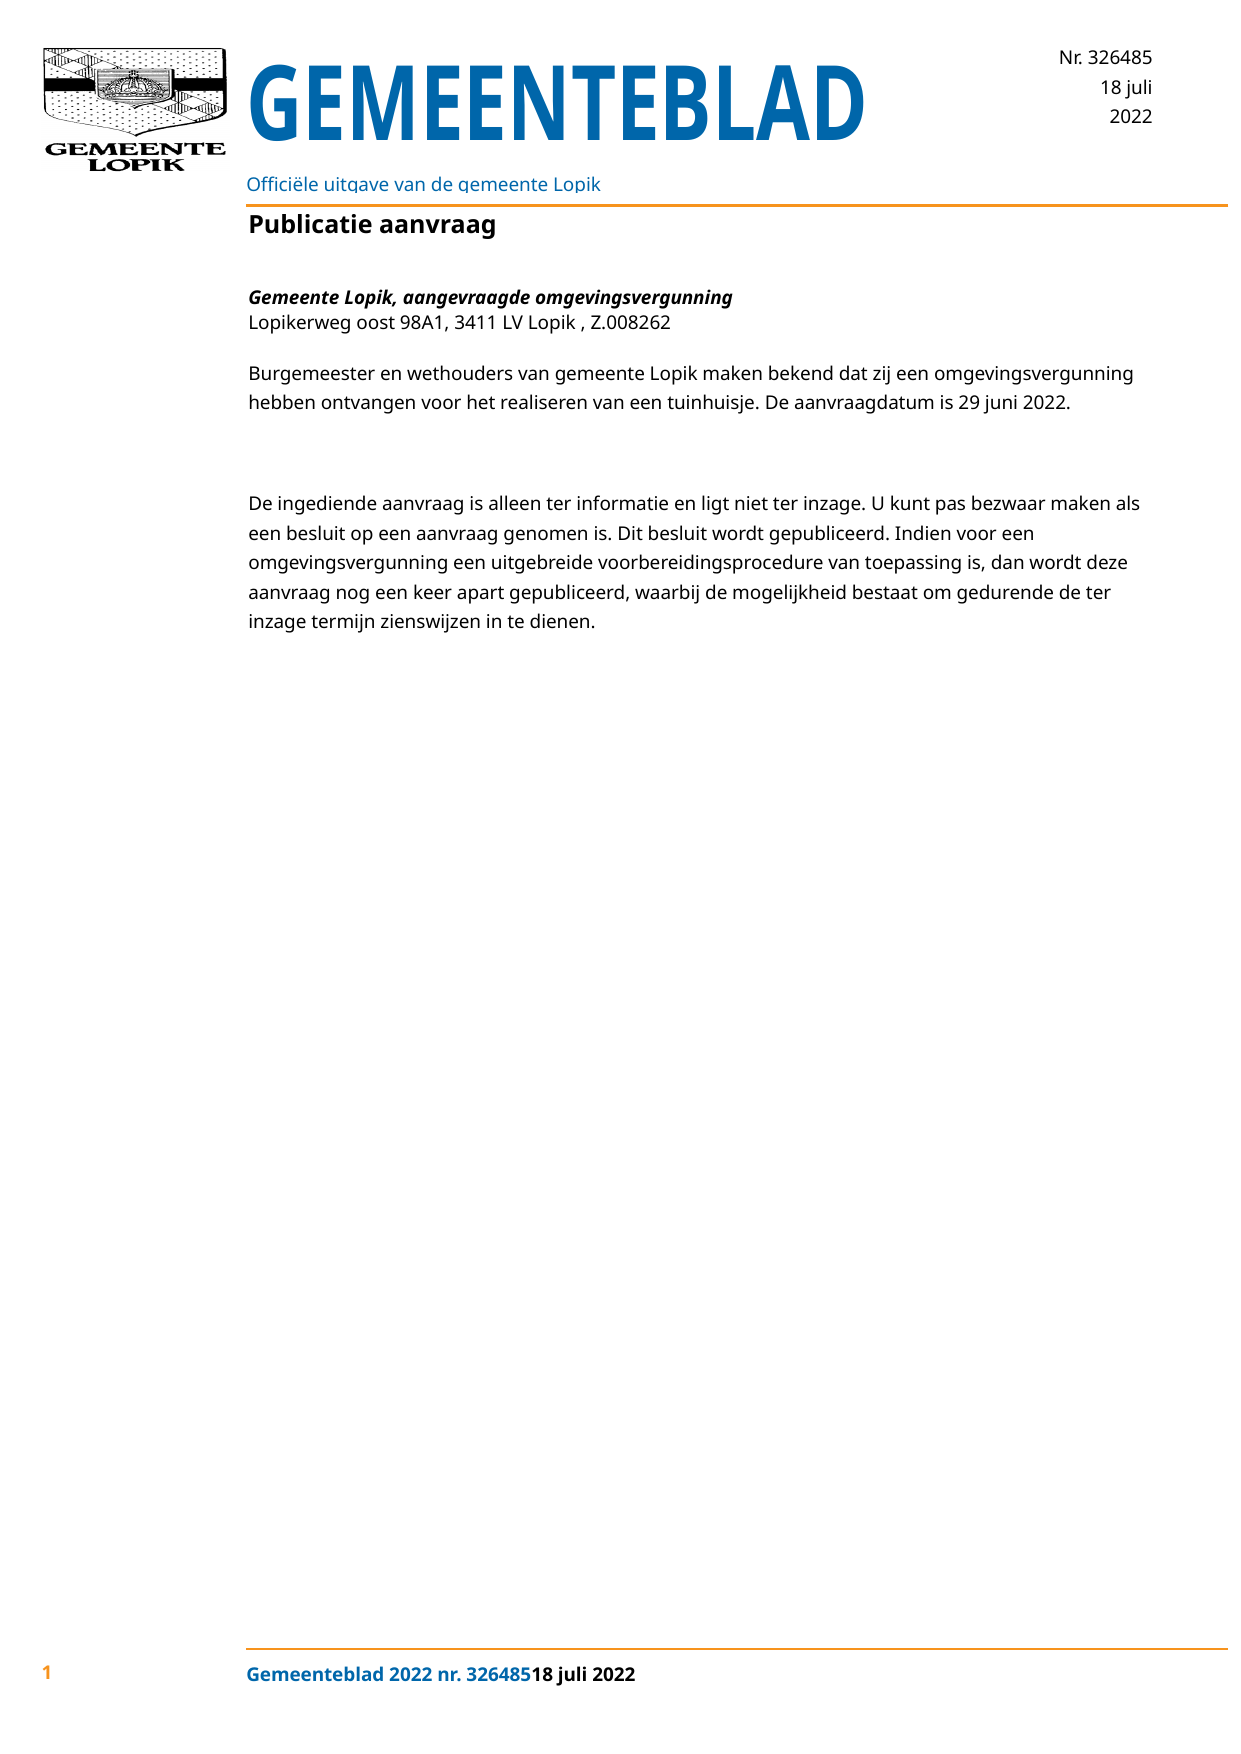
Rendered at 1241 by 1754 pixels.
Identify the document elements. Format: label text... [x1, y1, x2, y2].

text De ingediende aanvraag is alleen ter informatie en ligt niet ter inzage. U kunt pas bezwaar maken als een besluit op een aanvraag genomen is. Dit besluit wordt gepubliceerd. Indien voor een omgevingsvergunning een uitgebreide voorbereidingsprocedure van toepassing is, dan wordt deze aanvraag nog een keer apart gepubliceerd, waarbij de mogelijkheid bestaat om gedurende de ter inzage termijn zienswijzen in te dienen. [248, 490, 1152, 634]
text Publicatie aanvraag [248, 207, 1152, 241]
picture [41, 47, 231, 172]
text Lopikerweg oost 98A1, 3411 LV Lopik , Z.008262 [248, 309, 1152, 335]
text Gemeente Lopik, aangevraagde omgevingsvergunning [248, 284, 1152, 309]
text Burgemeester en wethouders van gemeente Lopik maken bekend dat zij een omgevingsvergunning hebben ontvangen voor het realiseren van een tuinhuisje. De aanvraagdatum is 29 juni 2022. [248, 360, 1152, 415]
